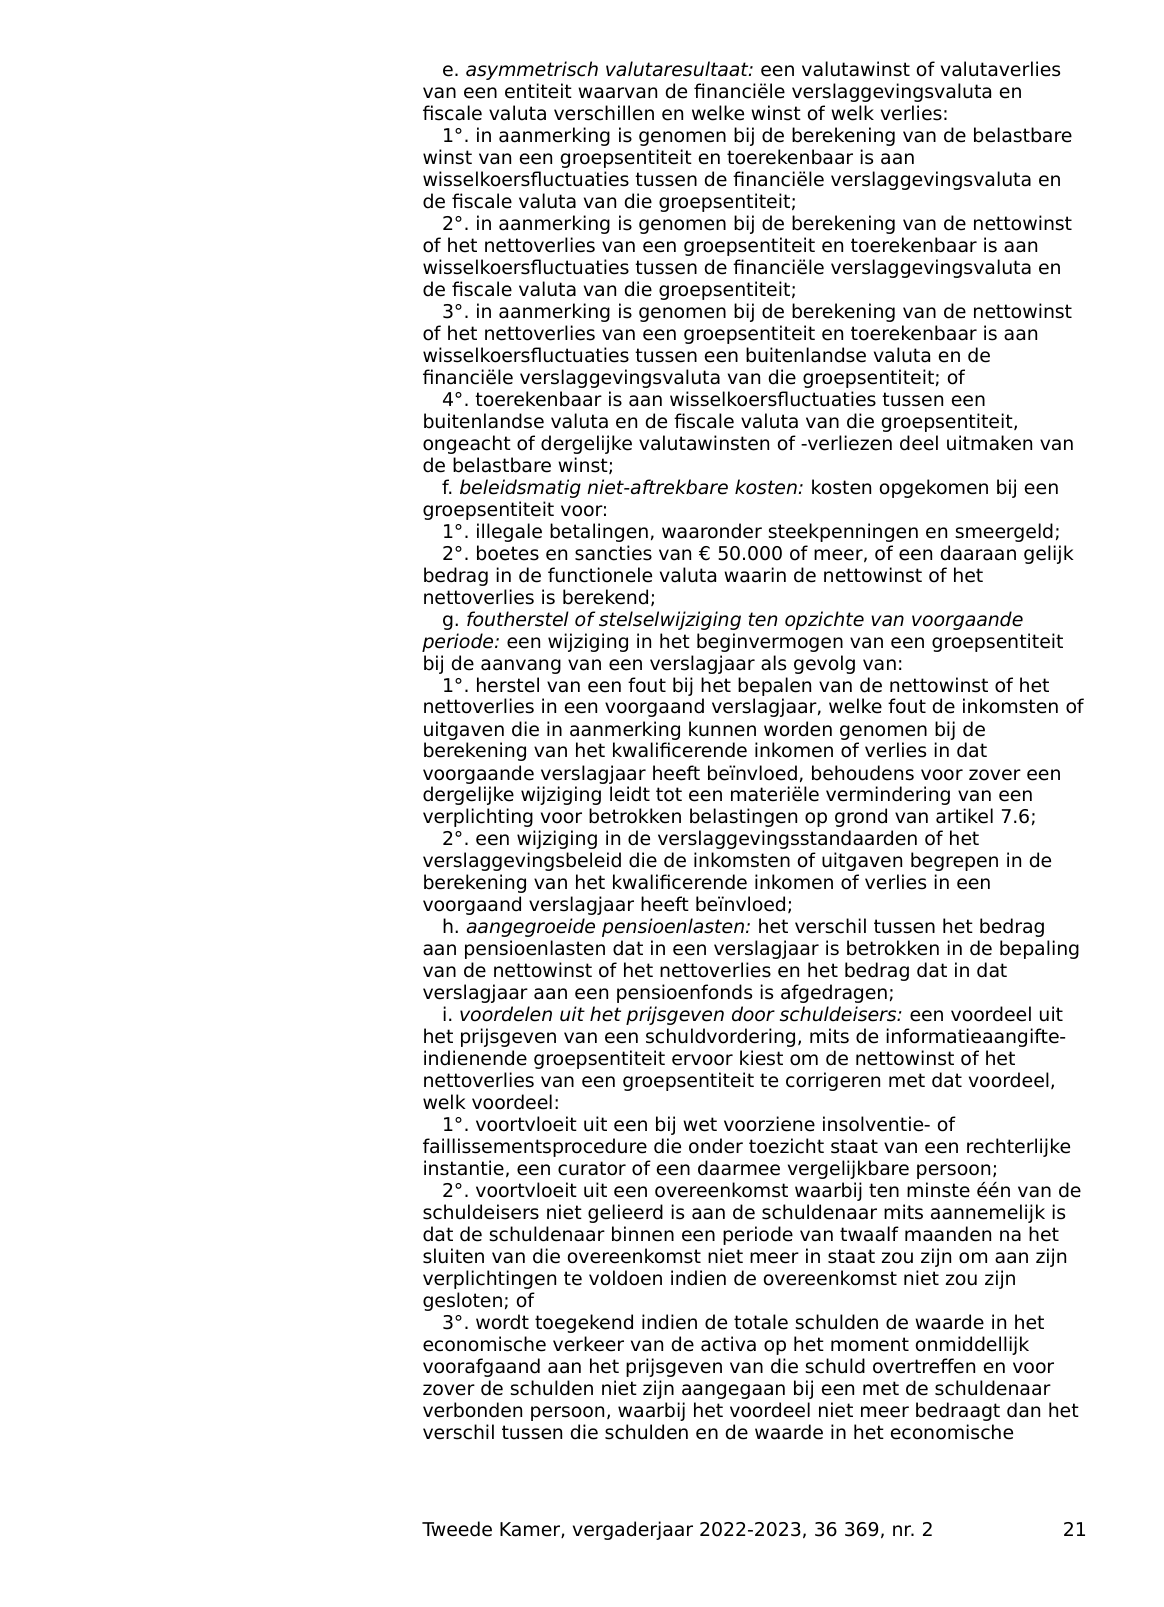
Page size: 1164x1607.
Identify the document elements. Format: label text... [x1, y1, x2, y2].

text e. asymmetrisch valutaresultaat: een valutawinst of valutaverlies van een entiteit waarvan de financiële verslaggevingsvaluta en fiscale valuta verschillen en welke winst of welk verlies: [422, 59, 1087, 125]
text 2°. in aanmerking is genomen bij de berekening van de nettowinst of het nettoverlies van een groepsentiteit en toerekenbaar is aan wisselkoersfluctuaties tussen de financiële verslaggevingsvaluta en de fiscale valuta van die groepsentiteit; [422, 213, 1087, 301]
text 3°. wordt toegekend indien de totale schulden de waarde in het economische verkeer van de activa op het moment onmiddellijk voorafgaand aan het prijsgeven van die schuld overtreffen en voor zover de schulden niet zijn aangegaan bij een met de schuldenaar verbonden persoon, waarbij het voordeel niet meer bedraagt dan het verschil tussen die schulden en de waarde in het economische [422, 1312, 1087, 1444]
text h. aangegroeide pensioenlasten: het verschil tussen het bedrag aan pensioenlasten dat in een verslagjaar is betrokken in de bepaling van de nettowinst of het nettoverlies en het bedrag dat in dat verslagjaar aan een pensioenfonds is afgedragen; [422, 916, 1087, 1004]
text 2°. een wijziging in de verslaggevingsstandaarden of het verslaggevingsbeleid die de inkomsten of uitgaven begrepen in de berekening van het kwalificerende inkomen of verlies in een voorgaand verslagjaar heeft beïnvloed; [422, 828, 1087, 916]
text 1°. voortvloeit uit een bij wet voorziene insolventie- of faillissementsprocedure die onder toezicht staat van een rechterlijke instantie, een curator of een daarmee vergelijkbare persoon; [422, 1114, 1087, 1180]
text i. voordelen uit het prijsgeven door schuldeisers: een voordeel uit het prijsgeven van een schuldvordering, mits de informatieaangifte-indienende groepsentiteit ervoor kiest om de nettowinst of het nettoverlies van een groepsentiteit te corrigeren met dat voordeel, welk voordeel: [422, 1004, 1087, 1114]
text 2°. voortvloeit uit een overeenkomst waarbij ten minste één van de schuldeisers niet gelieerd is aan de schuldenaar mits aannemelijk is dat de schuldenaar binnen een periode van twaalf maanden na het sluiten van die overeenkomst niet meer in staat zou zijn om aan zijn verplichtingen te voldoen indien de overeenkomst niet zou zijn gesloten; of [422, 1180, 1087, 1312]
text 1°. in aanmerking is genomen bij de berekening van de belastbare winst van een groepsentiteit en toerekenbaar is aan wisselkoersfluctuaties tussen de financiële verslaggevingsvaluta en de fiscale valuta van die groepsentiteit; [422, 125, 1087, 213]
text g. foutherstel of stelselwijziging ten opzichte van voorgaande periode: een wijziging in het beginvermogen van een groepsentiteit bij de aanvang van een verslagjaar als gevolg van: [422, 608, 1087, 674]
text 1°. herstel van een fout bij het bepalen van de nettowinst of het nettoverlies in een voorgaand verslagjaar, welke fout de inkomsten of uitgaven die in aanmerking kunnen worden genomen bij de berekening van het kwalificerende inkomen of verlies in dat voorgaande verslagjaar heeft beïnvloed, behoudens voor zover een dergelijke wijziging leidt tot een materiële vermindering van een verplichting voor betrokken belastingen op grond van artikel 7.6; [422, 674, 1087, 828]
text f. beleidsmatig niet-aftrekbare kosten: kosten opgekomen bij een groepsentiteit voor: [422, 477, 1087, 521]
text 1°. illegale betalingen, waaronder steekpenningen en smeergeld; [422, 521, 1087, 543]
text 3°. in aanmerking is genomen bij de berekening van de nettowinst of het nettoverlies van een groepsentiteit en toerekenbaar is aan wisselkoersfluctuaties tussen een buitenlandse valuta en de financiële verslaggevingsvaluta van die groepsentiteit; of [422, 301, 1087, 389]
text 4°. toerekenbaar is aan wisselkoersfluctuaties tussen een buitenlandse valuta en de fiscale valuta van die groepsentiteit, ongeacht of dergelijke valutawinsten of -verliezen deel uitmaken van de belastbare winst; [422, 389, 1087, 477]
text 2°. boetes en sancties van € 50.000 of meer, of een daaraan gelijk bedrag in de functionele valuta waarin de nettowinst of het nettoverlies is berekend; [422, 543, 1087, 608]
